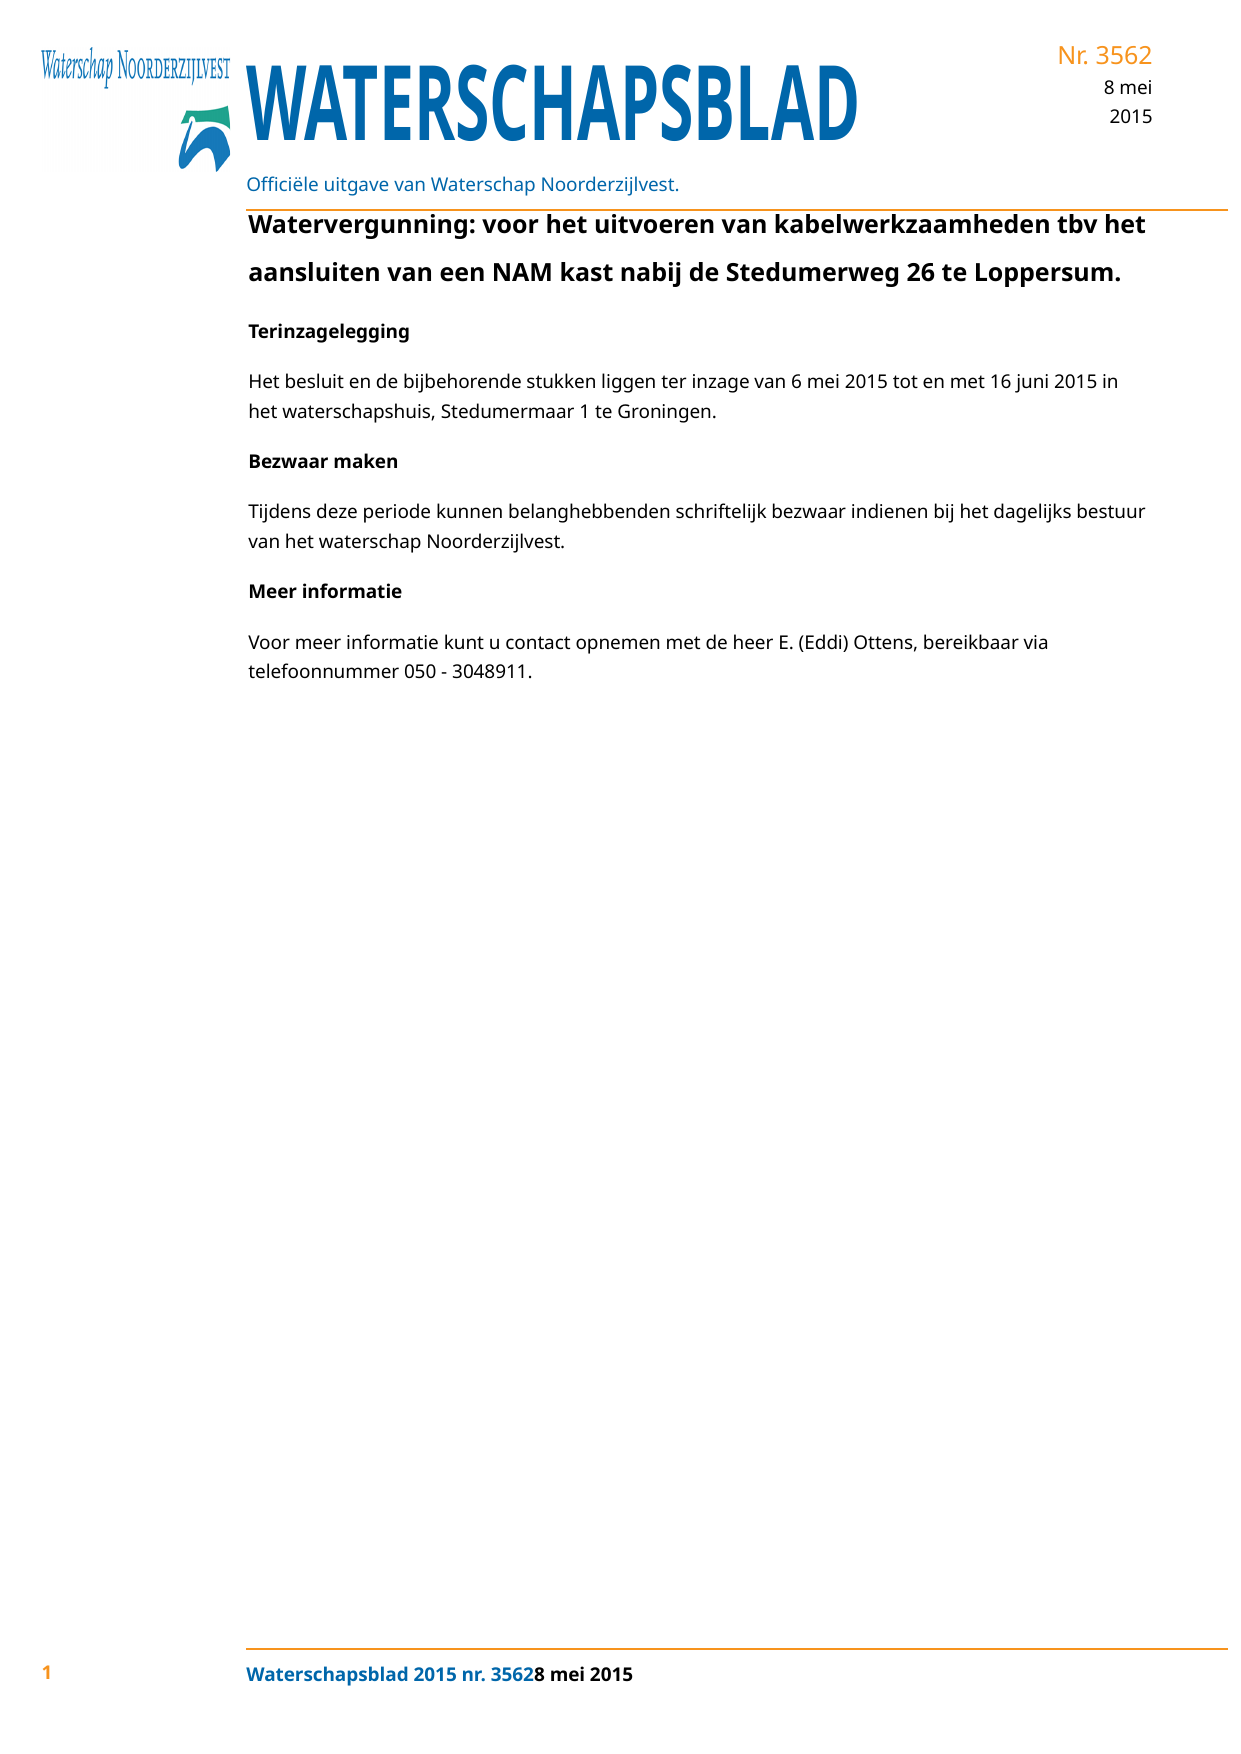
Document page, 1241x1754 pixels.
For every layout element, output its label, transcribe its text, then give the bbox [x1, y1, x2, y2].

picture [41, 47, 231, 172]
text Terinzagelegging [248, 318, 1152, 344]
text Het besluit en de bijbehorende stukken liggen ter inzage van 6 mei 2015 tot en met 16 juni 2015 in het waterschapshuis, Stedumermaar 1 te Groningen. [248, 368, 1152, 424]
text Voor meer informatie kunt u contact opnemen met de heer E. (Eddi) Ottens, bereikbaar via telefoonnummer 050 - 3048911. [248, 629, 1152, 684]
text Tijdens deze periode kunnen belanghebbenden schriftelijk bezwaar indienen bij het dagelijks bestuur van het waterschap Noorderzijlvest. [248, 499, 1152, 554]
text Watervergunning: voor het uitvoeren van kabelwerkzaamheden tbv het aansluiten van een NAM kast nabij de Stedumerweg 26 te Loppersum. [248, 211, 1152, 288]
text Bezwaar maken [248, 448, 1152, 474]
text Meer informatie [248, 579, 1152, 604]
